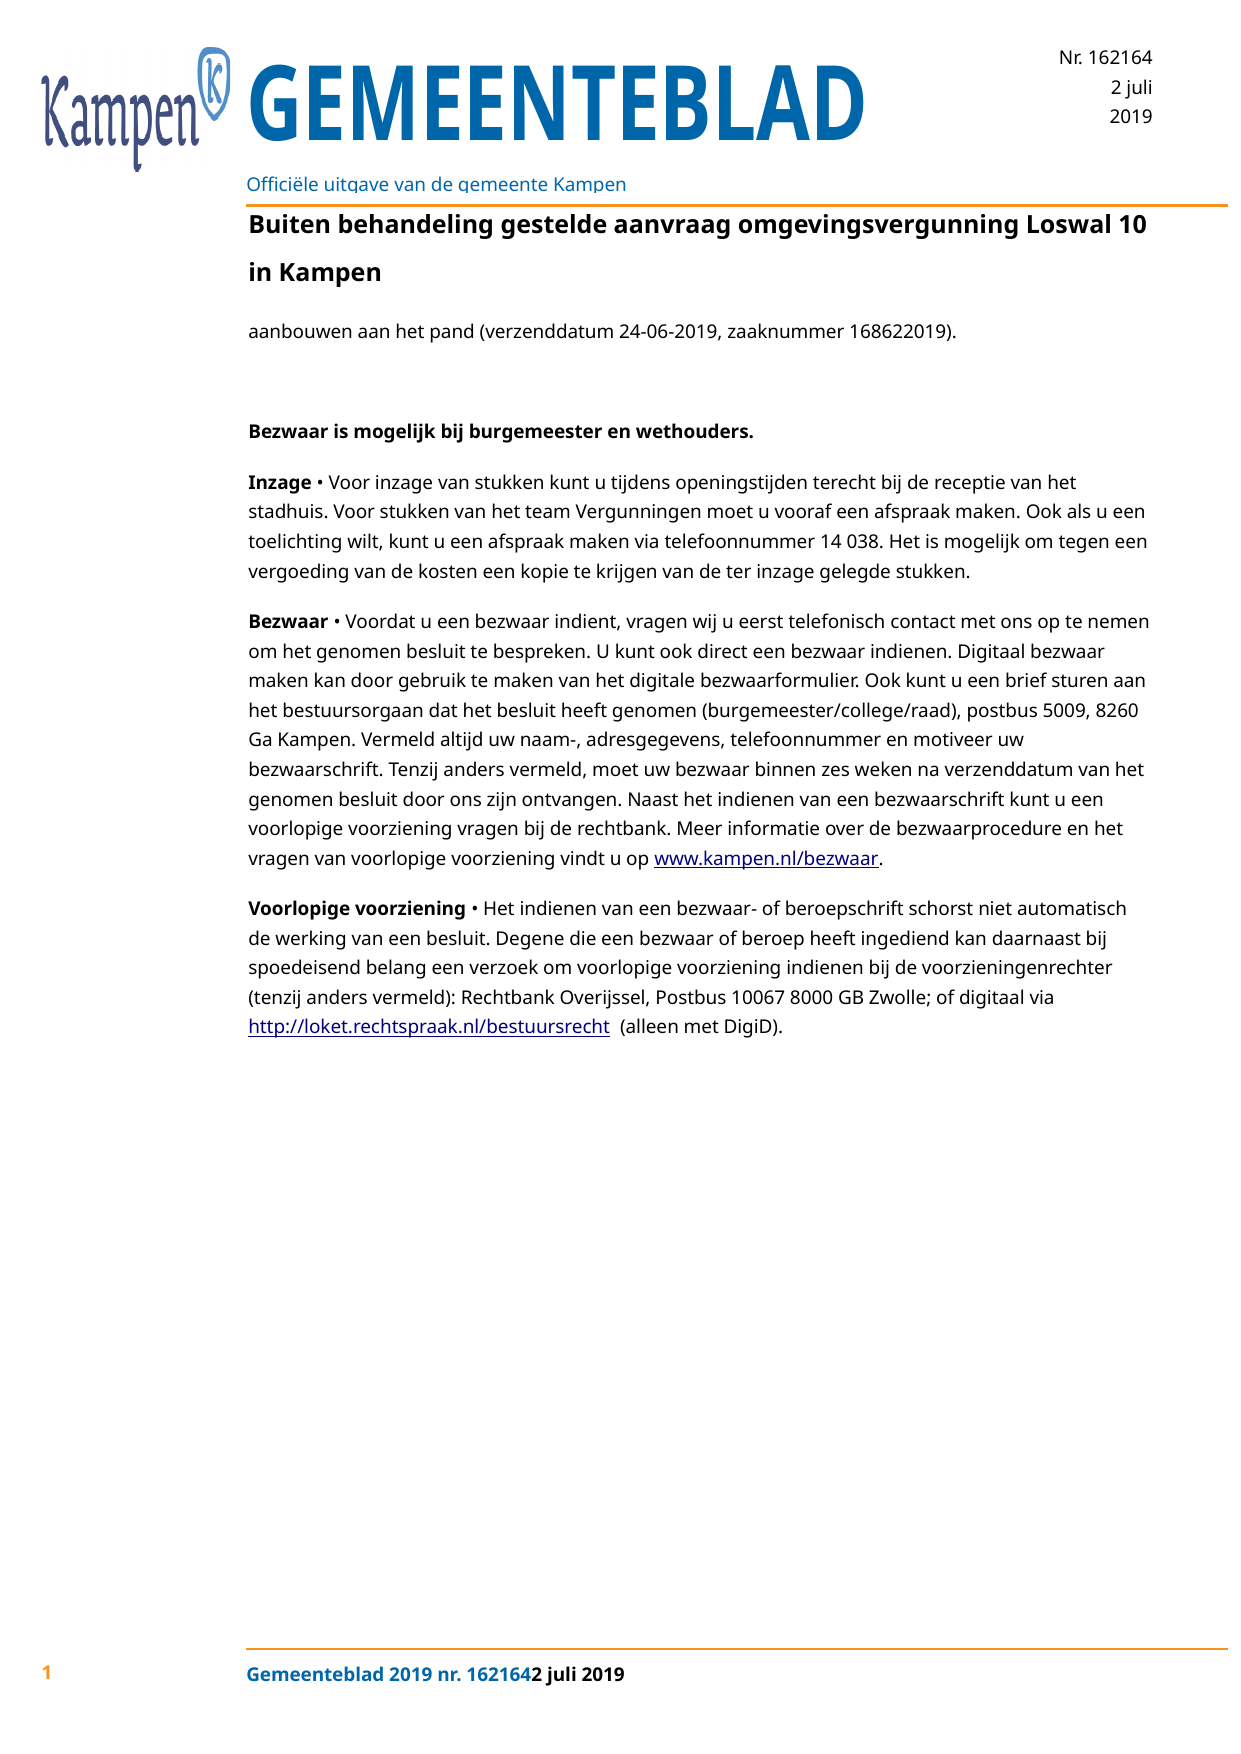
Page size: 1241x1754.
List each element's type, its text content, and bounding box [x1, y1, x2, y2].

text aanbouwen aan het pand (verzenddatum 24-06-2019, zaaknummer 168622019). [248, 318, 1152, 344]
text Inzage • Voor inzage van stukken kunt u tijdens openingstijden terecht bij de receptie van het stadhuis. Voor stukken van het team Vergunningen moet u vooraf een afspraak maken. Ook als u een toelichting wilt, kunt u een afspraak maken via telefoonnummer 14 038. Het is mogelijk om tegen een vergoeding van de kosten een kopie te krijgen van de ter inzage gelegde stukken. [248, 469, 1152, 584]
text Voorlopige voorziening • Het indienen van een bezwaar- of beroepschrift schorst niet automatisch de werking van een besluit. Degene die een bezwaar of beroep heeft ingediend kan daarnaast bij spoedeisend belang een verzoek om voorlopige voorziening indienen bij de voorzieningenrechter (tenzij anders vermeld): Rechtbank Overijssel, Postbus 10067 8000 GB Zwolle; of digitaal via http://loket.rechtspraak.nl/bestuursrecht (alleen met DigiD). [248, 895, 1152, 1039]
text Bezwaar is mogelijk bij burgemeester en wethouders. [248, 419, 1152, 444]
text Buiten behandeling gestelde aanvraag omgevingsvergunning Loswal 10 in Kampen [248, 207, 1152, 288]
text Bezwaar • Voordat u een bezwaar indient, vragen wij u eerst telefonisch contact met ons op te nemen om het genomen besluit te bespreken. U kunt ook direct een bezwaar indienen. Digitaal bezwaar maken kan door gebruik te maken van het digitale bezwaarformulier. Ook kunt u een brief sturen aan het bestuursorgaan dat het besluit heeft genomen (burgemeester/college/raad), postbus 5009, 8260 Ga Kampen. Vermeld altijd uw naam-, adresgegevens, telefoonnummer en motiveer uw bezwaarschrift. Tenzij anders vermeld, moet uw bezwaar binnen zes weken na verzenddatum van het genomen besluit door ons zijn ontvangen. Naast het indienen van een bezwaarschrift kunt u een voorlopige voorziening vragen bij de rechtbank. Meer informatie over de bezwaarprocedure en het vragen van voorlopige voorziening vindt u op www.kampen.nl/bezwaar. [248, 608, 1152, 871]
picture [41, 47, 231, 172]
